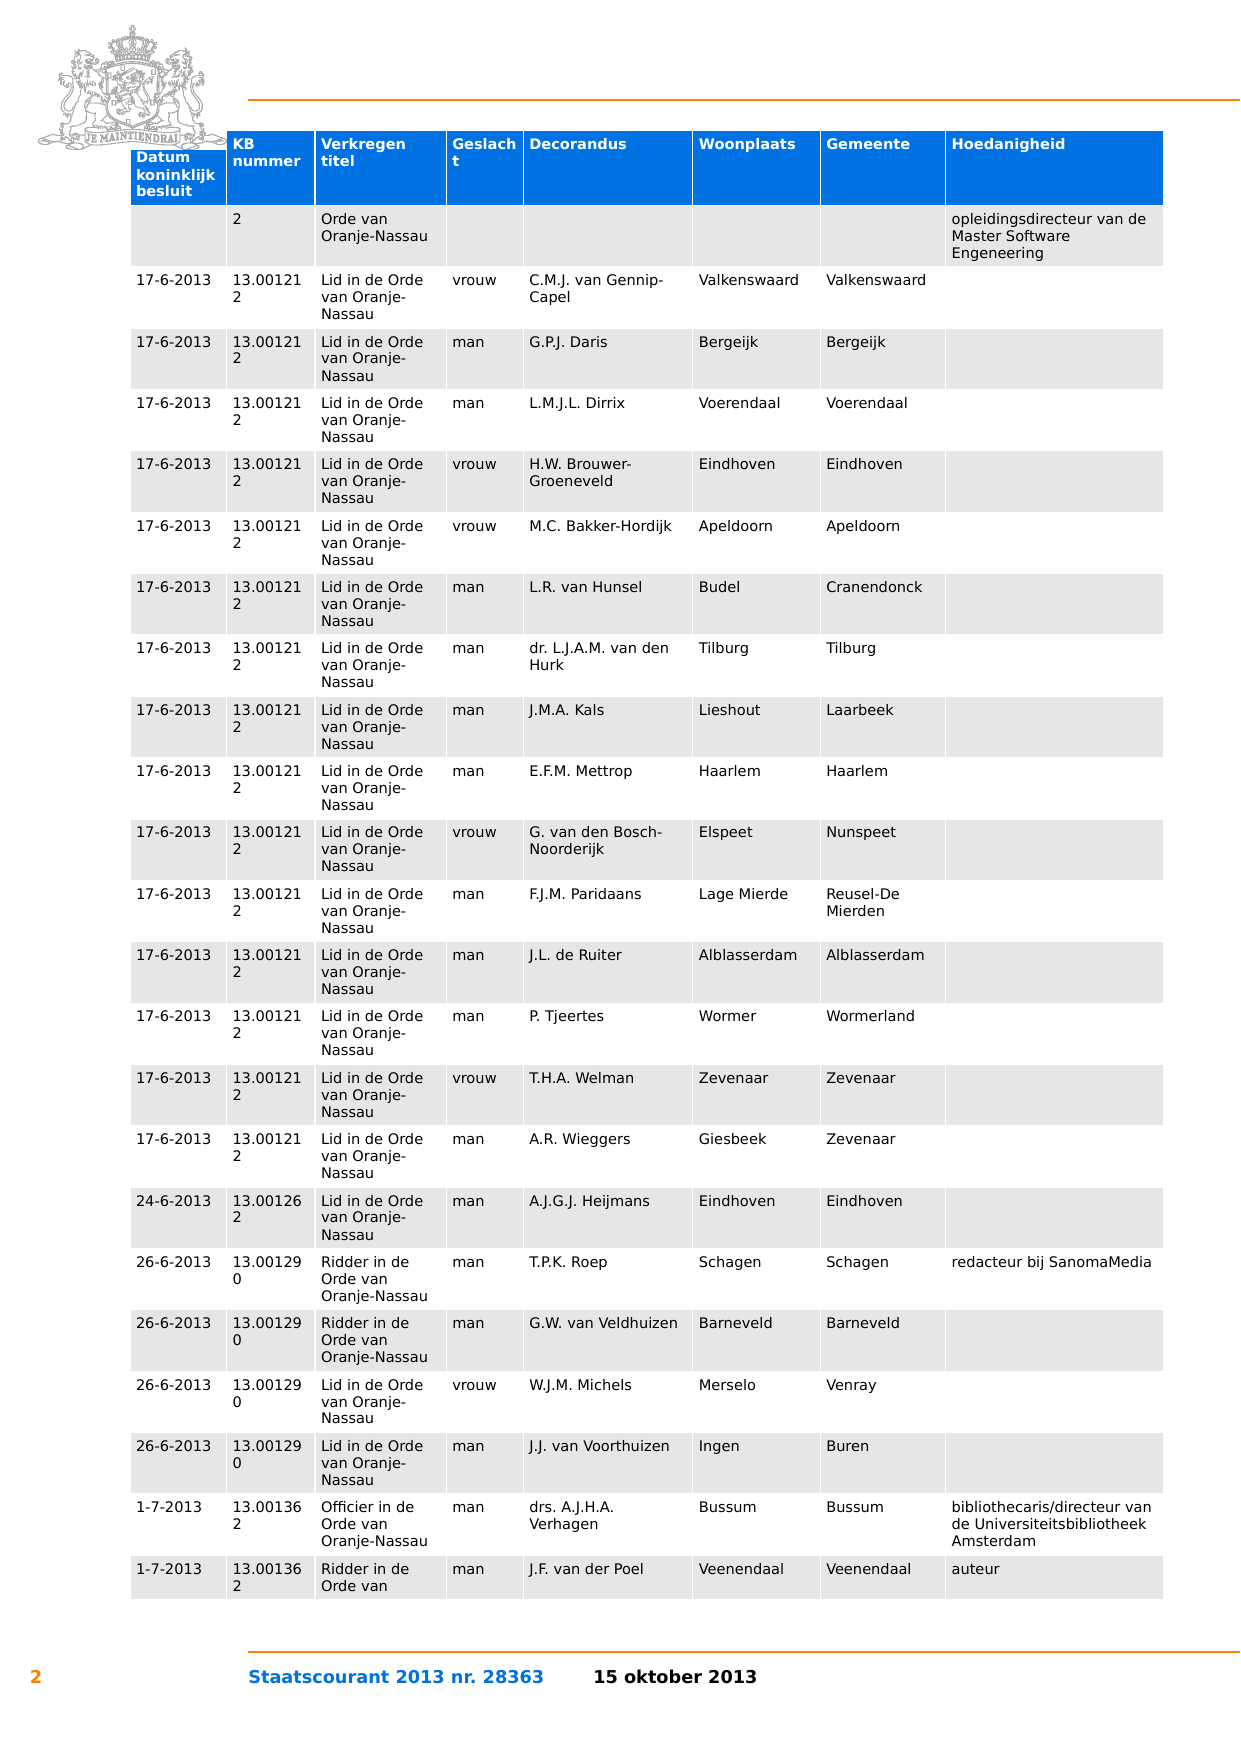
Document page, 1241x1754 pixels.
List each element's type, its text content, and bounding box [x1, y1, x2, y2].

table_cell bibliothecaris/directeur van de Universiteitsbibliotheek Amsterdam [946, 1495, 1163, 1555]
table_cell M.C. Bakker-Hordijk [524, 513, 692, 573]
table_cell Valkenswaard [693, 268, 820, 328]
table_cell [821, 206, 945, 266]
table_cell Apeldoorn [821, 513, 945, 573]
table_header Verkregen titel [316, 131, 446, 205]
table_cell [946, 820, 1163, 880]
table_cell 13.001362 [227, 1556, 314, 1599]
table_cell 17-6-2013 [131, 881, 226, 941]
table_cell auteur [946, 1556, 1163, 1599]
table_cell [946, 268, 1163, 328]
table_cell Voerendaal [821, 390, 945, 450]
table_header Decorandus [524, 131, 692, 205]
table_cell 26-6-2013 [131, 1249, 226, 1309]
table_cell 13.001290 [227, 1249, 314, 1309]
table_cell [946, 329, 1163, 389]
table_cell Eindhoven [693, 451, 820, 512]
table_cell 17-6-2013 [131, 1126, 226, 1187]
table_cell Lid in de Orde van Oranje-Nassau [316, 758, 446, 818]
table_cell Merselo [693, 1372, 820, 1432]
table_cell [693, 206, 820, 266]
table_cell 17-6-2013 [131, 636, 226, 696]
table_cell Tilburg [693, 636, 820, 696]
table_cell [946, 1065, 1163, 1125]
table_cell 17-6-2013 [131, 451, 226, 512]
table_cell Eindhoven [693, 1188, 820, 1248]
table_cell [131, 206, 226, 266]
table_cell A.J.G.J. Heijmans [524, 1188, 692, 1248]
table_cell 13.001212 [227, 1126, 314, 1187]
table_cell Laarbeek [821, 697, 945, 757]
table_cell 13.001212 [227, 1004, 314, 1064]
table_cell H.W. Brouwer-Groeneveld [524, 451, 692, 512]
table_cell G.W. van Veldhuizen [524, 1310, 692, 1371]
table_cell man [447, 1249, 523, 1309]
table_cell vrouw [447, 1372, 523, 1432]
table_cell C.M.J. van Gennip-Capel [524, 268, 692, 328]
table_cell Barneveld [693, 1310, 820, 1371]
table_header KB nummer [227, 131, 314, 205]
table_cell drs. A.J.H.A. Verhagen [524, 1495, 692, 1555]
table_cell L.R. van Hunsel [524, 574, 692, 634]
table_cell [946, 1004, 1163, 1064]
table_cell Lid in de Orde van Oranje-Nassau [316, 268, 446, 328]
table_cell Apeldoorn [693, 513, 820, 573]
table_cell 17-6-2013 [131, 513, 226, 573]
table_cell Zevenaar [821, 1126, 945, 1187]
table_cell [946, 1372, 1163, 1432]
table_cell Lid in de Orde van Oranje-Nassau [316, 697, 446, 757]
table_cell T.P.K. Roep [524, 1249, 692, 1309]
table_cell 13.001212 [227, 574, 314, 634]
table_cell T.H.A. Welman [524, 1065, 692, 1125]
table_cell L.M.J.L. Dirrix [524, 390, 692, 450]
table_cell Lid in de Orde van Oranje-Nassau [316, 329, 446, 389]
table_cell Giesbeek [693, 1126, 820, 1187]
table_cell Voerendaal [693, 390, 820, 450]
table_cell Alblasserdam [821, 942, 945, 1003]
table_cell Eindhoven [821, 451, 945, 512]
table_cell 17-6-2013 [131, 1065, 226, 1125]
table_cell Bergeijk [821, 329, 945, 389]
table_cell 1-7-2013 [131, 1495, 226, 1555]
table_cell Haarlem [693, 758, 820, 818]
table_cell Lid in de Orde van Oranje-Nassau [316, 1372, 446, 1432]
table_cell Lid in de Orde van Oranje-Nassau [316, 636, 446, 696]
table_cell 17-6-2013 [131, 390, 226, 450]
table_cell 1-7-2013 [131, 1556, 226, 1599]
table_cell man [447, 758, 523, 818]
table_cell Lid in de Orde van Oranje-Nassau [316, 942, 446, 1003]
table_cell man [447, 1310, 523, 1371]
table_cell Lid in de Orde van Oranje-Nassau [316, 820, 446, 880]
table_cell 24-6-2013 [131, 1188, 226, 1248]
table_cell [946, 1126, 1163, 1187]
table_cell P. Tjeertes [524, 1004, 692, 1064]
table_cell J.J. van Voorthuizen [524, 1433, 692, 1493]
table_cell vrouw [447, 451, 523, 512]
table_cell man [447, 1433, 523, 1493]
table_cell 13.001212 [227, 636, 314, 696]
table_cell 17-6-2013 [131, 820, 226, 880]
table_cell [946, 697, 1163, 757]
table_cell [946, 451, 1163, 512]
table_cell 17-6-2013 [131, 942, 226, 1003]
table_cell 2 [227, 206, 314, 266]
table_cell Elspeet [693, 820, 820, 880]
table_cell 13.001212 [227, 451, 314, 512]
table_cell Lid in de Orde van Oranje-Nassau [316, 451, 446, 512]
table_cell Orde van Oranje-Nassau [316, 206, 446, 266]
table_cell [946, 574, 1163, 634]
table_cell [447, 206, 523, 266]
table_cell Wormerland [821, 1004, 945, 1064]
table_cell man [447, 942, 523, 1003]
table_cell Lid in de Orde van Oranje-Nassau [316, 1433, 446, 1493]
table_cell Lid in de Orde van Oranje-Nassau [316, 1126, 446, 1187]
table_cell Lid in de Orde van Oranje-Nassau [316, 1188, 446, 1248]
table_cell 17-6-2013 [131, 697, 226, 757]
table_cell Eindhoven [821, 1188, 945, 1248]
table_cell Tilburg [821, 636, 945, 696]
table_cell A.R. Wieggers [524, 1126, 692, 1187]
table_cell W.J.M. Michels [524, 1372, 692, 1432]
table_cell man [447, 1556, 523, 1599]
table_cell 13.001212 [227, 329, 314, 389]
table_cell 13.001212 [227, 697, 314, 757]
table_header Hoedanigheid [946, 131, 1163, 205]
table_cell Reusel-De Mierden [821, 881, 945, 941]
table_cell Bergeijk [693, 329, 820, 389]
table_cell 13.001362 [227, 1495, 314, 1555]
table_cell J.L. de Ruiter [524, 942, 692, 1003]
table_cell Schagen [693, 1249, 820, 1309]
table_cell dr. L.J.A.M. van den Hurk [524, 636, 692, 696]
table_cell Nunspeet [821, 820, 945, 880]
table_cell Ingen [693, 1433, 820, 1493]
table_cell Cranendonck [821, 574, 945, 634]
table_cell Valkenswaard [821, 268, 945, 328]
table_cell 13.001212 [227, 820, 314, 880]
table_cell man [447, 1126, 523, 1187]
table_cell [946, 390, 1163, 450]
picture [38, 25, 227, 150]
table_cell Lieshout [693, 697, 820, 757]
table_header Geslacht [447, 131, 523, 205]
table_cell [946, 513, 1163, 573]
table_cell man [447, 636, 523, 696]
table_header Woonplaats [693, 131, 820, 205]
table_cell J.F. van der Poel [524, 1556, 692, 1599]
table_cell redacteur bij SanomaMedia [946, 1249, 1163, 1309]
table_header Datum koninklijk besluit [131, 150, 226, 205]
table_cell opleidingsdirecteur van de Master Software Engeneering [946, 206, 1163, 266]
table_cell vrouw [447, 820, 523, 880]
table_cell Wormer [693, 1004, 820, 1064]
table_cell Lid in de Orde van Oranje-Nassau [316, 1065, 446, 1125]
table_cell [946, 942, 1163, 1003]
table_cell 13.001212 [227, 390, 314, 450]
table_cell [946, 636, 1163, 696]
table_cell 13.001262 [227, 1188, 314, 1248]
table_cell man [447, 329, 523, 389]
table_cell 13.001290 [227, 1433, 314, 1493]
table_cell Lid in de Orde van Oranje-Nassau [316, 881, 446, 941]
table_cell 17-6-2013 [131, 758, 226, 818]
table_cell Ridder in de Orde van Oranje-Nassau [316, 1310, 446, 1371]
table_cell 17-6-2013 [131, 268, 226, 328]
table_cell 26-6-2013 [131, 1310, 226, 1371]
table_cell Bussum [693, 1495, 820, 1555]
table_cell 13.001212 [227, 268, 314, 328]
table_cell man [447, 1004, 523, 1064]
table_cell Veenendaal [821, 1556, 945, 1599]
table_cell [946, 1310, 1163, 1371]
table_cell Alblasserdam [693, 942, 820, 1003]
table_cell man [447, 1495, 523, 1555]
table_cell man [447, 881, 523, 941]
table_cell Budel [693, 574, 820, 634]
table_cell [946, 881, 1163, 941]
table_cell Barneveld [821, 1310, 945, 1371]
table_cell F.J.M. Paridaans [524, 881, 692, 941]
table_cell 13.001212 [227, 513, 314, 573]
table_cell 13.001290 [227, 1310, 314, 1371]
table_cell 17-6-2013 [131, 1004, 226, 1064]
table_cell man [447, 697, 523, 757]
table_cell Buren [821, 1433, 945, 1493]
table_cell vrouw [447, 513, 523, 573]
table_cell J.M.A. Kals [524, 697, 692, 757]
table_cell 26-6-2013 [131, 1433, 226, 1493]
table_cell Zevenaar [821, 1065, 945, 1125]
table_cell [524, 206, 692, 266]
table_cell Lid in de Orde van Oranje-Nassau [316, 390, 446, 450]
table_cell 17-6-2013 [131, 574, 226, 634]
table_cell 13.001212 [227, 881, 314, 941]
table_cell Lid in de Orde van Oranje-Nassau [316, 1004, 446, 1064]
table_cell [946, 1433, 1163, 1493]
table_cell Veenendaal [693, 1556, 820, 1599]
table_cell 26-6-2013 [131, 1372, 226, 1432]
table_cell Lid in de Orde van Oranje-Nassau [316, 574, 446, 634]
table_cell vrouw [447, 1065, 523, 1125]
table_cell Lage Mierde [693, 881, 820, 941]
table_cell [946, 758, 1163, 818]
table_cell Haarlem [821, 758, 945, 818]
table_cell E.F.M. Mettrop [524, 758, 692, 818]
table_cell Schagen [821, 1249, 945, 1309]
table_cell vrouw [447, 268, 523, 328]
table_cell Lid in de Orde van Oranje-Nassau [316, 513, 446, 573]
table_cell G.P.J. Daris [524, 329, 692, 389]
table_cell 13.001290 [227, 1372, 314, 1432]
table_cell 13.001212 [227, 942, 314, 1003]
table_cell man [447, 574, 523, 634]
table_cell 13.001212 [227, 758, 314, 818]
table_cell Zevenaar [693, 1065, 820, 1125]
table_cell man [447, 390, 523, 450]
table_cell Ridder in de Orde van Oranje-Nassau [316, 1249, 446, 1309]
table_cell Bussum [821, 1495, 945, 1555]
table_cell 13.001212 [227, 1065, 314, 1125]
table_cell man [447, 1188, 523, 1248]
table_cell 17-6-2013 [131, 329, 226, 389]
table_cell Ridder in de Orde van [316, 1556, 446, 1599]
table_cell [946, 1188, 1163, 1248]
table_header Gemeente [821, 131, 945, 205]
table_cell Venray [821, 1372, 945, 1432]
table_cell Officier in de Orde van Oranje-Nassau [316, 1495, 446, 1555]
table_cell G. van den Bosch-Noorderijk [524, 820, 692, 880]
